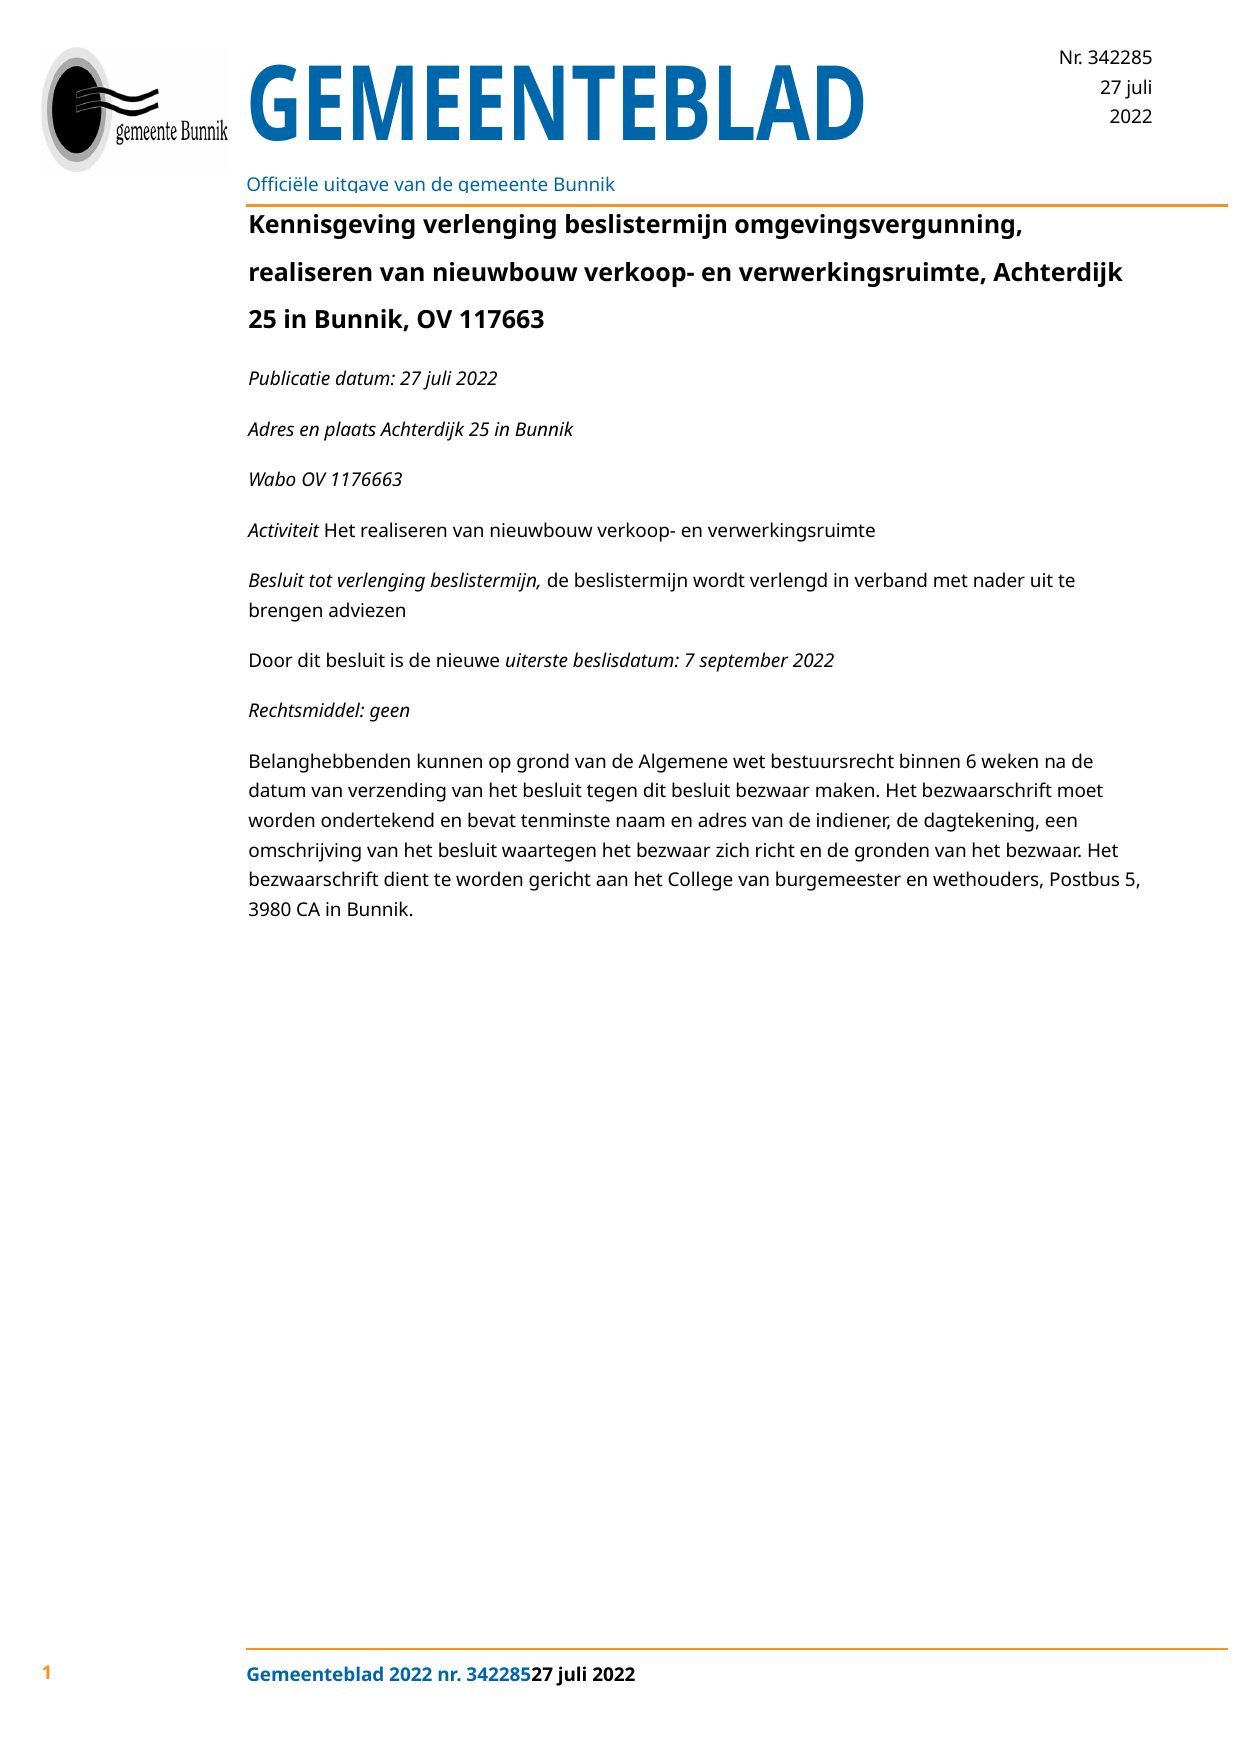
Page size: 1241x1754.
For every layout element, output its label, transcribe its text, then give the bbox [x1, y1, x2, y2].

text Kennisgeving verlenging beslistermijn omgevingsvergunning, realiseren van nieuwbouw verkoop- en verwerkingsruimte, Achterdijk 25 in Bunnik, OV 117663 [248, 207, 1152, 336]
text Wabo OV 1176663 [248, 466, 1152, 492]
text Activiteit Het realiseren van nieuwbouw verkoop- en verwerkingsruimte [248, 517, 1152, 542]
text Belanghebbenden kunnen op grond van de Algemene wet bestuursrecht binnen 6 weken na de datum van verzending van het besluit tegen dit besluit bezwaar maken. Het bezwaarschrift moet worden ondertekend en bevat tenminste naam en adres van de indiener, de dagtekening, een omschrijving van het besluit waartegen het bezwaar zich richt en de gronden van het bezwaar. Het bezwaarschrift dient te worden gericht aan het College van burgemeester en wethouders, Postbus 5, 3980 CA in Bunnik. [248, 748, 1152, 922]
text Besluit tot verlenging beslistermijn, de beslistermijn wordt verlengd in verband met nader uit te brengen adviezen [248, 567, 1152, 622]
picture [41, 47, 231, 172]
text Rechtsmiddel: geen [248, 698, 1152, 723]
text Door dit besluit is de nieuwe uiterste beslisdatum: 7 september 2022 [248, 647, 1152, 673]
text Adres en plaats Achterdijk 25 in Bunnik [248, 416, 1152, 442]
text Publicatie datum: 27 juli 2022 [248, 366, 1152, 391]
